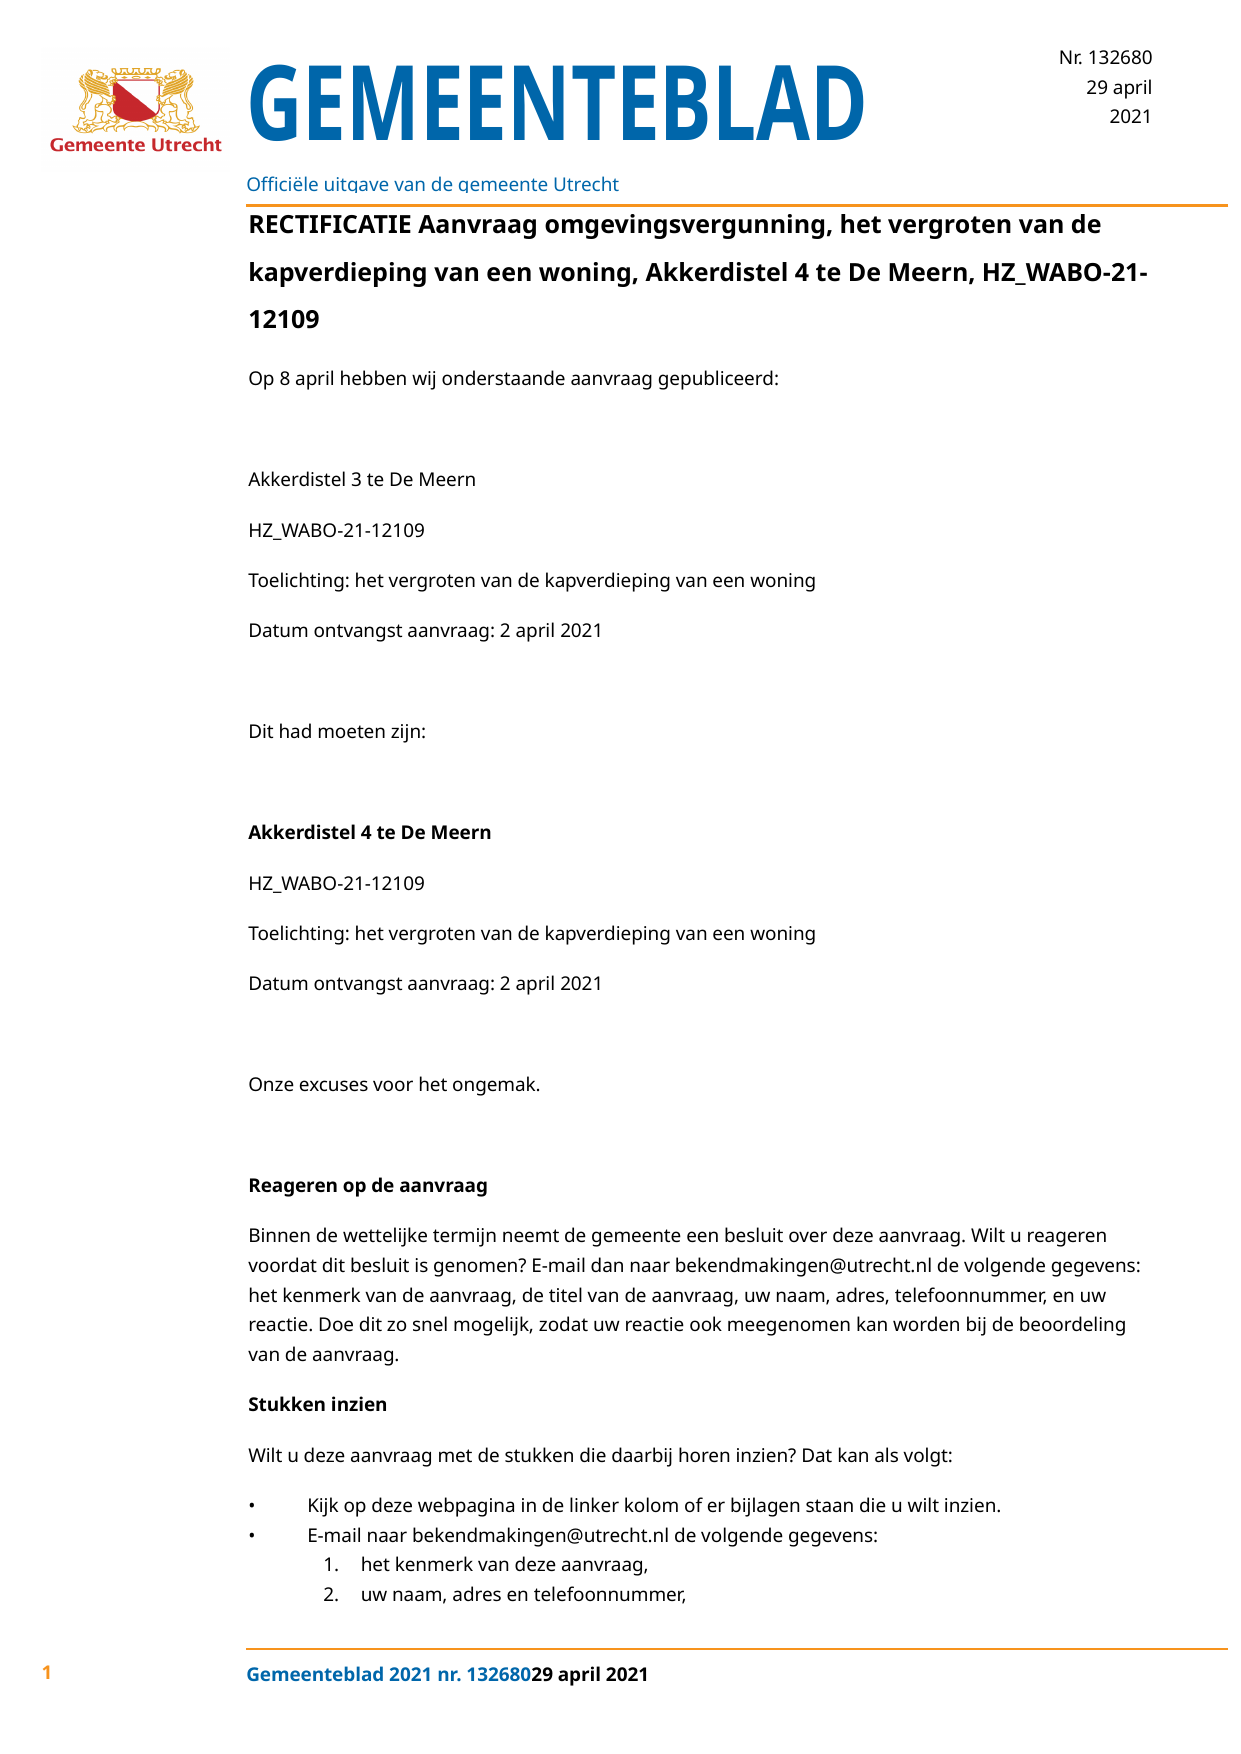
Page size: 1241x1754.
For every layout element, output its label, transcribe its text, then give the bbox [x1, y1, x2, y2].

list het kenmerk van deze aanvraag, [323, 1551, 1152, 1577]
list E-mail naar bekendmakingen@utrecht.nl de volgende gegevens: [248, 1522, 1152, 1547]
text Toelichting: het vergroten van de kapverdieping van een woning [248, 920, 1152, 946]
text Datum ontvangst aanvraag: 2 april 2021 [248, 971, 1152, 996]
text Akkerdistel 4 te De Meern [248, 819, 1152, 845]
text HZ_WABO-21-12109 [248, 517, 1152, 542]
text RECTIFICATIE Aanvraag omgevingsvergunning, het vergroten van de kapverdieping van een woning, Akkerdistel 4 te De Meern, HZ_WABO-21-12109 [248, 207, 1152, 336]
text Op 8 april hebben wij onderstaande aanvraag gepubliceerd: [248, 366, 1152, 391]
text Akkerdistel 3 te De Meern [248, 466, 1152, 492]
text Wilt u deze aanvraag met de stukken die daarbij horen inzien? Dat kan als volgt: [248, 1442, 1152, 1467]
text Datum ontvangst aanvraag: 2 april 2021 [248, 618, 1152, 643]
picture [41, 47, 231, 172]
text Toelichting: het vergroten van de kapverdieping van een woning [248, 567, 1152, 593]
list Kijk op deze webpagina in de linker kolom of er bijlagen staan die u wilt inzien. [248, 1492, 1152, 1518]
text Reageren op de aanvraag [248, 1172, 1152, 1198]
text Stukken inzien [248, 1391, 1152, 1417]
list uw naam, adres en telefoonnummer, [323, 1581, 1152, 1607]
text Onze excuses voor het ongemak. [248, 1071, 1152, 1097]
text Dit had moeten zijn: [248, 718, 1152, 744]
text HZ_WABO-21-12109 [248, 870, 1152, 895]
text Binnen de wettelijke termijn neemt de gemeente een besluit over deze aanvraag. Wilt u reageren voordat dit besluit is genomen? E-mail dan naar bekendmakingen@utrecht.nl de volgende gegevens: het kenmerk van de aanvraag, de titel van de aanvraag, uw naam, adres, telefoonnummer, en uw reactie. Doe dit zo snel mogelijk, zodat uw reactie ook meegenomen kan worden bij de beoordeling van de aanvraag. [248, 1223, 1152, 1367]
